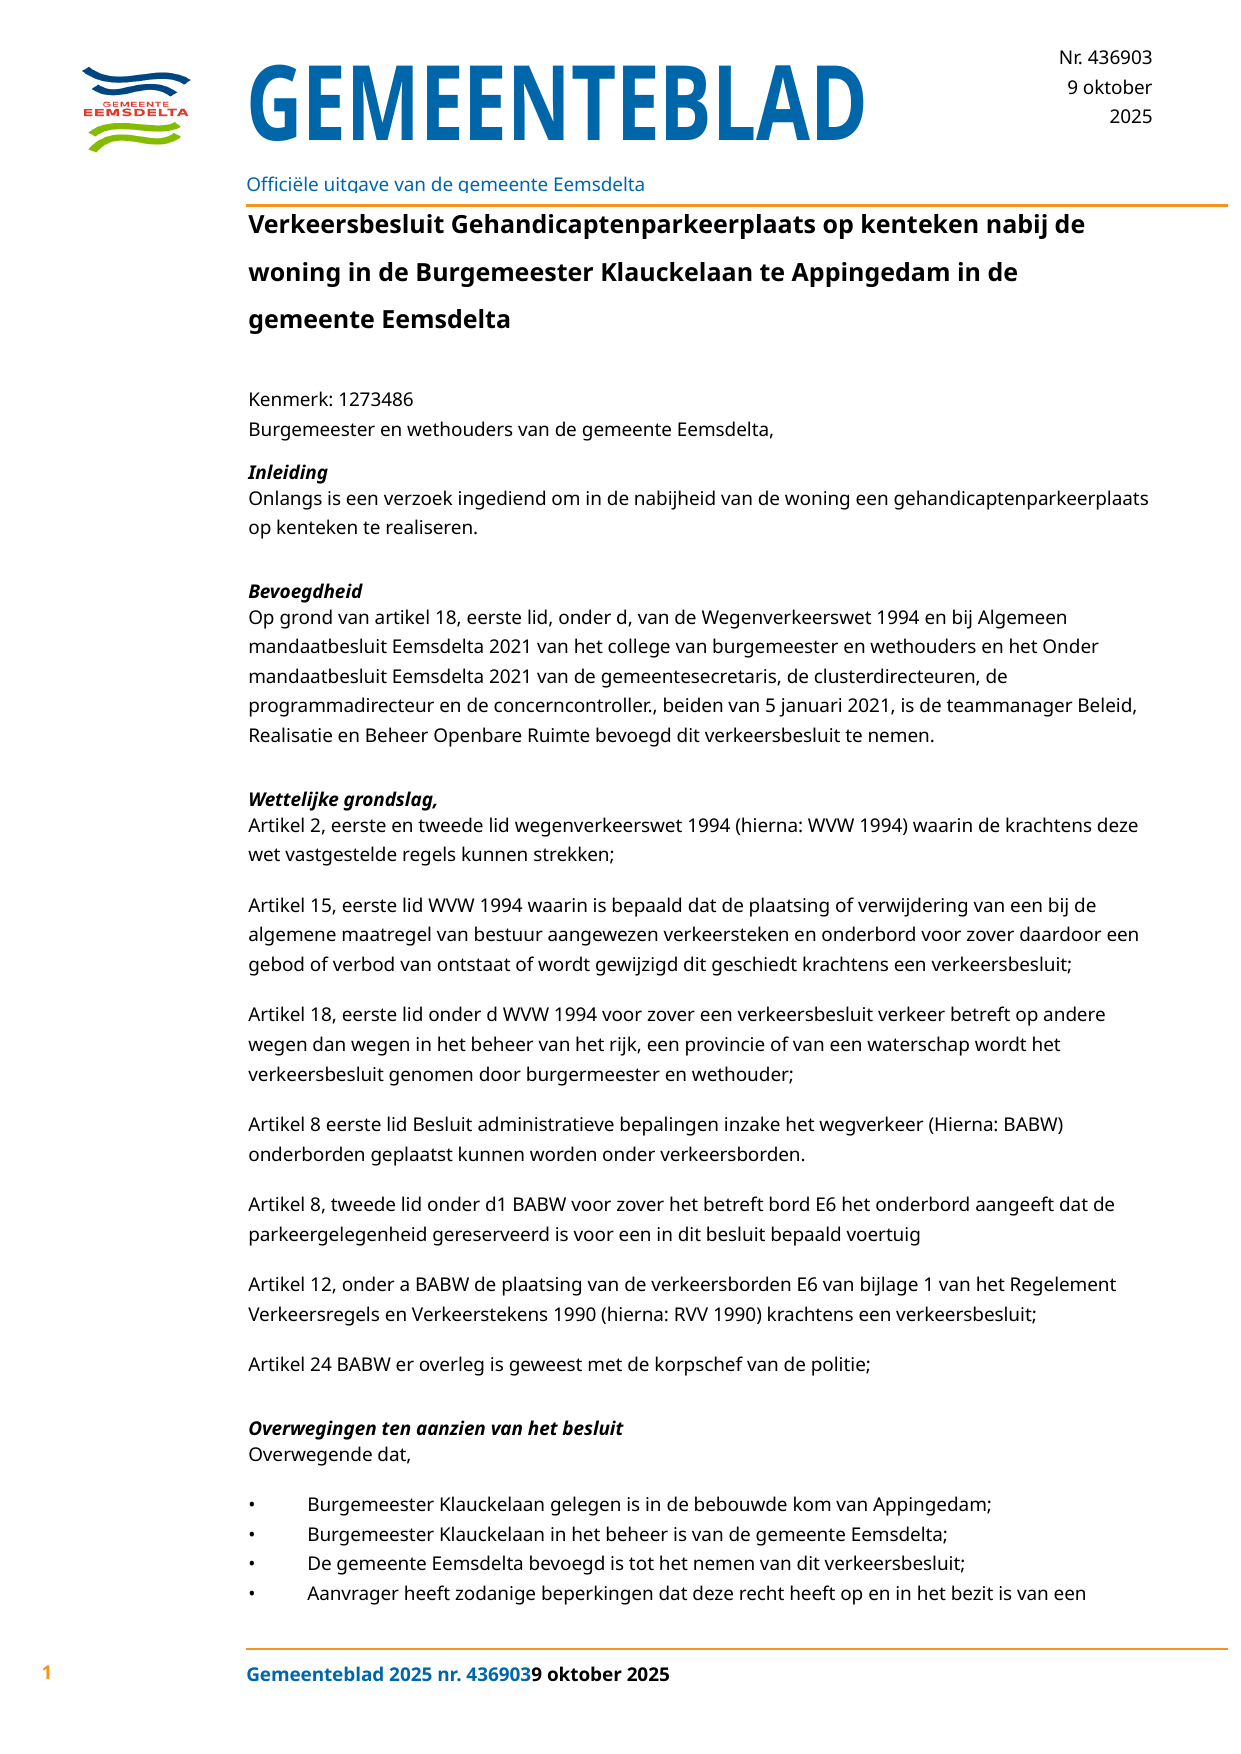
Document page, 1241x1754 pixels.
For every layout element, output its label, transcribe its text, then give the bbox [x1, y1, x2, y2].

text Wettelijke grondslag, [248, 786, 1152, 812]
text Onlangs is een verzoek ingediend om in de nabijheid van de woning een gehandicaptenparkeerplaats op kenteken te realiseren. [248, 485, 1152, 540]
text Overwegende dat, [248, 1441, 1152, 1467]
list Burgemeester Klauckelaan gelegen is in de bebouwde kom van Appingedam; [248, 1491, 1152, 1517]
text Bevoegdheid [248, 578, 1152, 604]
text Artikel 24 BABW er overleg is geweest met de korpschef van de politie; [248, 1351, 1152, 1377]
list Burgemeester Klauckelaan in het beheer is van de gemeente Eemsdelta; [248, 1521, 1152, 1547]
picture [41, 47, 231, 172]
text Op grond van artikel 18, eerste lid, onder d, van de Wegenverkeerswet 1994 en bij Algemeen mandaatbesluit Eemsdelta 2021 van het college van burgemeester en wethouders en het Onder mandaatbesluit Eemsdelta 2021 van de gemeentesecretaris, de clusterdirecteuren, de programmadirecteur en de concerncontroller., beiden van 5 januari 2021, is de teammanager Beleid, Realisatie en Beheer Openbare Ruimte bevoegd dit verkeersbesluit te nemen. [248, 604, 1152, 748]
text Artikel 8 eerste lid Besluit administratieve bepalingen inzake het wegverkeer (Hierna: BABW) onderborden geplaatst kunnen worden onder verkeersborden. [248, 1111, 1152, 1166]
text Kenmerk: 1273486 [248, 386, 1152, 412]
text Inleiding [248, 459, 1152, 485]
text Verkeersbesluit Gehandicaptenparkeerplaats op kenteken nabij de woning in de Burgemeester Klauckelaan te Appingedam in de gemeente Eemsdelta [248, 207, 1152, 336]
text Artikel 15, eerste lid WVW 1994 waarin is bepaald dat de plaatsing of verwijdering van een bij de algemene maatregel van bestuur aangewezen verkeersteken en onderbord voor zover daardoor een gebod of verbod van ontstaat of wordt gewijzigd dit geschiedt krachtens een verkeersbesluit; [248, 892, 1152, 977]
list De gemeente Eemsdelta bevoegd is tot het nemen van dit verkeersbesluit; [248, 1550, 1152, 1576]
text Artikel 12, onder a BABW de plaatsing van de verkeersborden E6 van bijlage 1 van het Regelement Verkeersregels en Verkeerstekens 1990 (hierna: RVV 1990) krachtens een verkeersbesluit; [248, 1271, 1152, 1326]
list Aanvrager heeft zodanige beperkingen dat deze recht heeft op en in het bezit is van een [248, 1580, 1152, 1606]
text Burgemeester en wethouders van de gemeente Eemsdelta, [248, 416, 1152, 442]
text Artikel 2, eerste en tweede lid wegenverkeerswet 1994 (hierna: WVW 1994) waarin de krachtens deze wet vastgestelde regels kunnen strekken; [248, 812, 1152, 867]
text Overwegingen ten aanzien van het besluit [248, 1415, 1152, 1441]
text Artikel 8, tweede lid onder d1 BABW voor zover het betreft bord E6 het onderbord aangeeft dat de parkeergelegenheid gereserveerd is voor een in dit besluit bepaald voertuig [248, 1191, 1152, 1246]
text Artikel 18, eerste lid onder d WVW 1994 voor zover een verkeersbesluit verkeer betreft op andere wegen dan wegen in het beheer van het rijk, een provincie of van een waterschap wordt het verkeersbesluit genomen door burgermeester en wethouder; [248, 1002, 1152, 1086]
